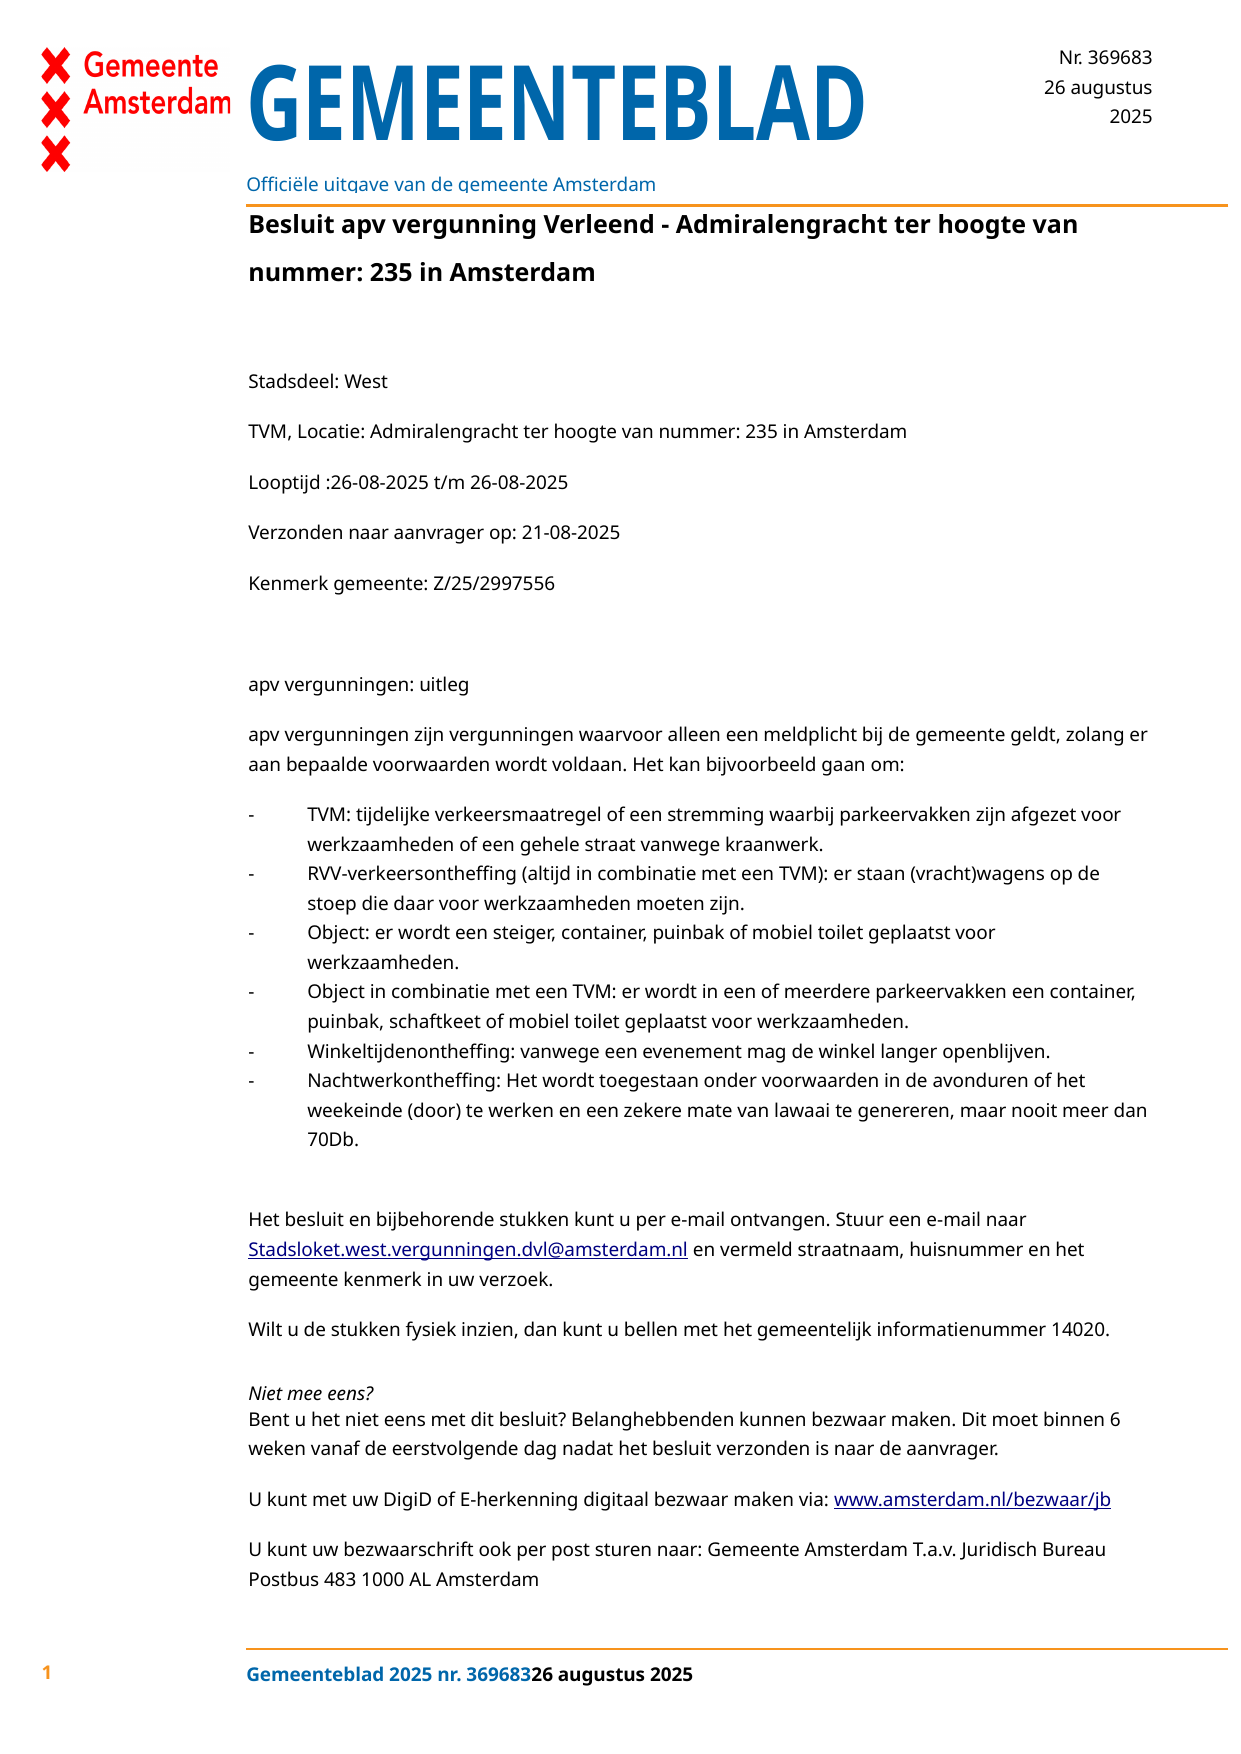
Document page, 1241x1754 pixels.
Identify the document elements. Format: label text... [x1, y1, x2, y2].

text Wilt u de stukken fysiek inzien, dan kunt u bellen met het gemeentelijk informatienummer 14020. [248, 1316, 1152, 1342]
picture [41, 47, 231, 172]
text Looptijd :26-08-2025 t/m 26-08-2025 [248, 469, 1152, 495]
text Kenmerk gemeente: Z/25/2997556 [248, 570, 1152, 596]
text apv vergunningen zijn vergunningen waarvoor alleen een meldplicht bij de gemeente geldt, zolang er aan bepaalde voorwaarden wordt voldaan. Het kan bijvoorbeeld gaan om: [248, 721, 1152, 777]
text U kunt met uw DigiD of E-herkenning digitaal bezwaar maken via: www.amsterdam.nl/bezwaar/jb [248, 1486, 1152, 1512]
list Nachtwerkontheffing: Het wordt toegestaan onder voorwaarden in de avonduren of het weekeinde (door) te werken en een zekere mate van lawaai te genereren, maar nooit meer dan 70Db. [248, 1067, 1152, 1152]
text Stadsdeel: West [248, 368, 1152, 394]
list RVV-verkeersontheffing (altijd in combinatie met een TVM): er staan (vracht)wagens op de stoep die daar voor werkzaamheden moeten zijn. [248, 860, 1152, 916]
text Besluit apv vergunning Verleend - Admiralengracht ter hoogte van nummer: 235 in Amsterdam [248, 207, 1152, 288]
text Niet mee eens? [248, 1380, 1152, 1406]
text TVM, Locatie: Admiralengracht ter hoogte van nummer: 235 in Amsterdam [248, 419, 1152, 444]
text apv vergunningen: uitleg [248, 671, 1152, 697]
text Bent u het niet eens met dit besluit? Belanghebbenden kunnen bezwaar maken. Dit moet binnen 6 weken vanaf de eerstvolgende dag nadat het besluit verzonden is naar de aanvrager. [248, 1406, 1152, 1461]
list Winkeltijdenontheffing: vanwege een evenement mag de winkel langer openblijven. [248, 1038, 1152, 1064]
text Verzonden naar aanvrager op: 21-08-2025 [248, 519, 1152, 545]
list TVM: tijdelijke verkeersmaatregel of een stremming waarbij parkeervakken zijn afgezet voor werkzaamheden of een gehele straat vanwege kraanwerk. [248, 801, 1152, 857]
list Object: er wordt een steiger, container, puinbak of mobiel toilet geplaatst voor werkzaamheden. [248, 919, 1152, 975]
text Het besluit en bijbehorende stukken kunt u per e-mail ontvangen. Stuur een e-mail naar Stadsloket.west.vergunningen.dvl@amsterdam.nl en vermeld straatnaam, huisnummer en het gemeente kenmerk in uw verzoek. [248, 1207, 1152, 1292]
text U kunt uw bezwaarschrift ook per post sturen naar: Gemeente Amsterdam T.a.v. Juridisch Bureau Postbus 483 1000 AL Amsterdam [248, 1536, 1152, 1592]
list Object in combinatie met een TVM: er wordt in een of meerdere parkeervakken een container, puinbak, schaftkeet of mobiel toilet geplaatst voor werkzaamheden. [248, 979, 1152, 1034]
